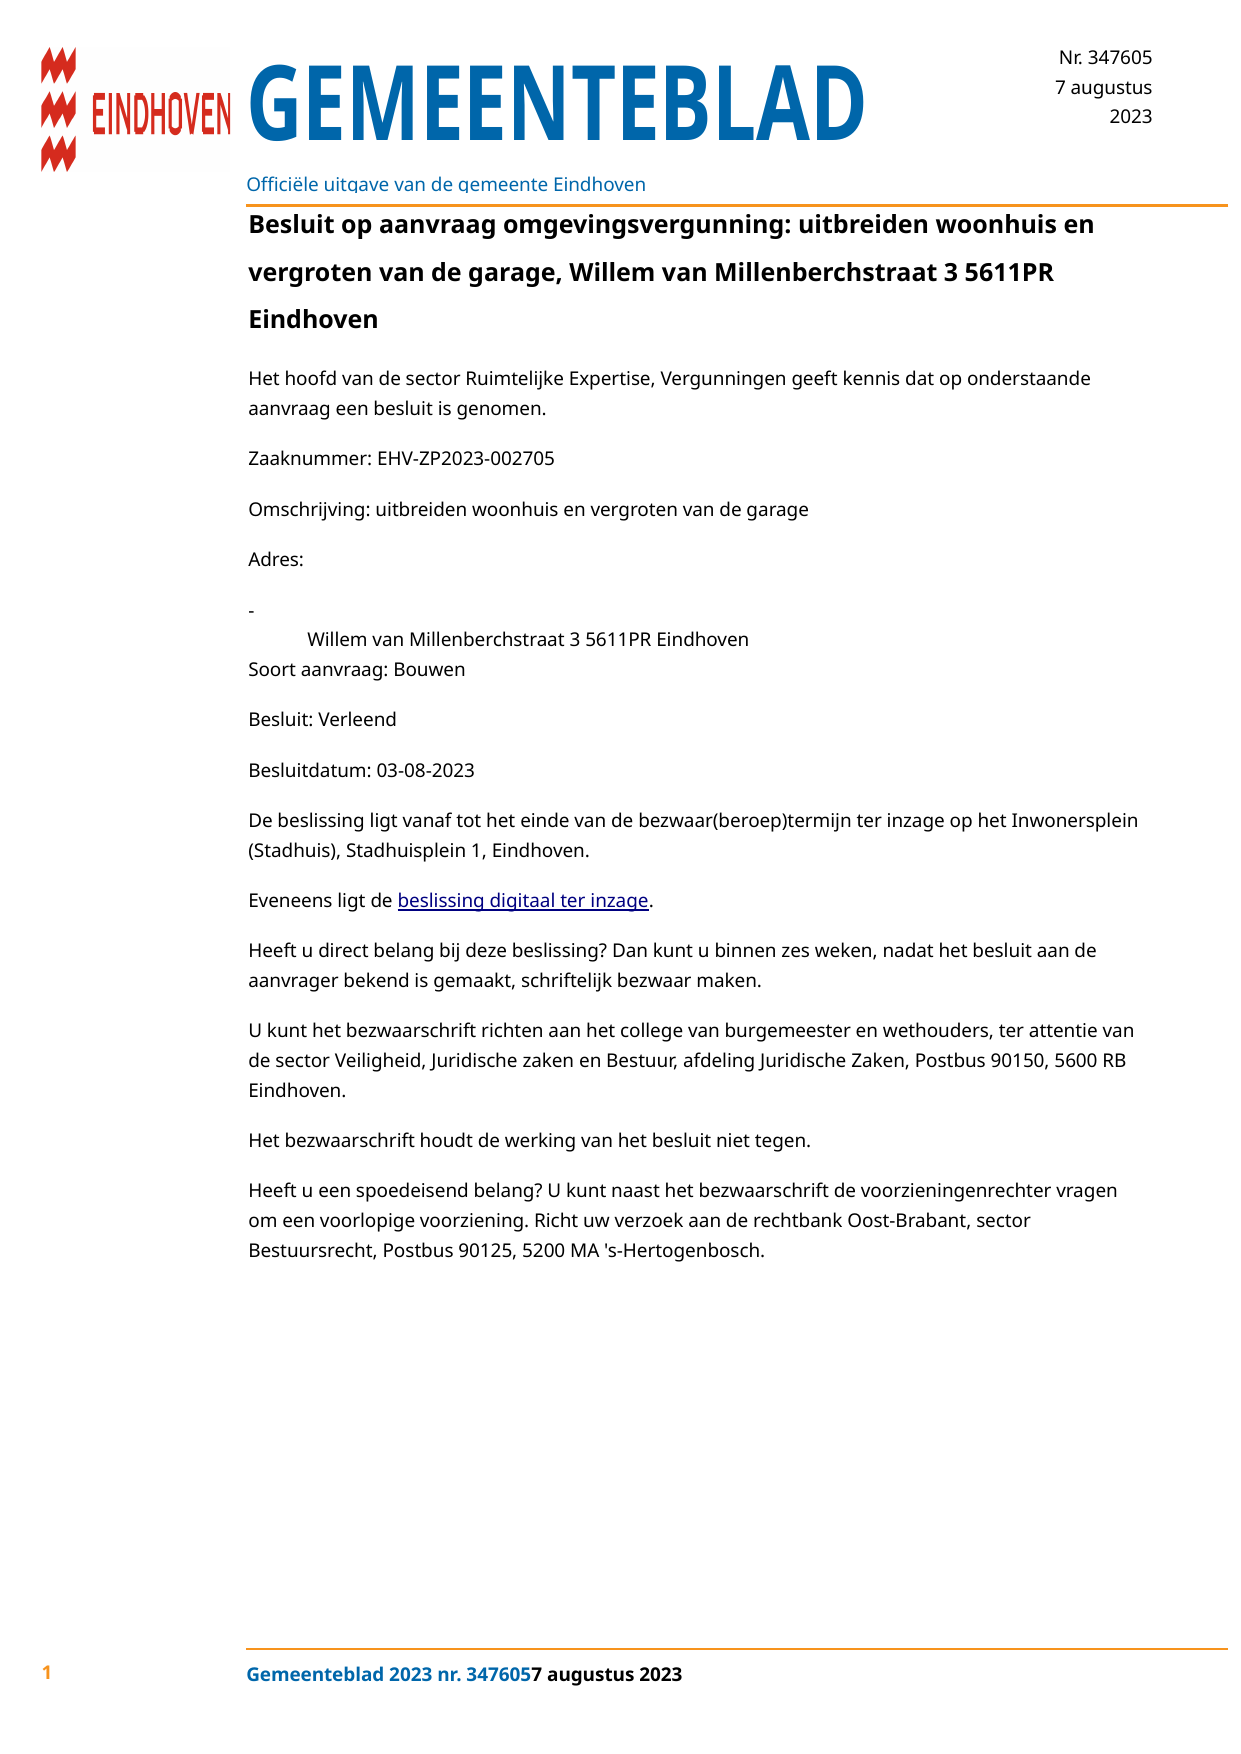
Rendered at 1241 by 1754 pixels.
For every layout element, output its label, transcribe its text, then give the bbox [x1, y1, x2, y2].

text Heeft u een spoedeisend belang? U kunt naast het bezwaarschrift de voorzieningenrechter vragen om een voorlopige voorziening. Richt uw verzoek aan de rechtbank Oost-Brabant, sector Bestuursrecht, Postbus 90125, 5200 MA 's-Hertogenbosch. [248, 1178, 1152, 1262]
text Omschrijving: uitbreiden woonhuis en vergroten van de garage [248, 496, 1152, 522]
text U kunt het bezwaarschrift richten aan het college van burgemeester en wethouders, ter attentie van de sector Veiligheid, Juridische zaken en Bestuur, afdeling Juridische Zaken, Postbus 90150, 5600 RB Eindhoven. [248, 1018, 1152, 1102]
text Het hoofd van de sector Ruimtelijke Expertise, Vergunningen geeft kennis dat op onderstaande aanvraag een besluit is genomen. [248, 366, 1152, 421]
text Besluit: Verleend [248, 706, 1152, 732]
picture [41, 47, 231, 172]
text De beslissing ligt vanaf tot het einde van de bezwaar(beroep)termijn ter inzage op het Inwonersplein (Stadhuis), Stadhuisplein 1, Eindhoven. [248, 807, 1152, 862]
text Adres: [248, 546, 1152, 572]
text Soort aanvraag: Bouwen [248, 656, 1152, 682]
text Besluitdatum: 03-08-2023 [248, 757, 1152, 782]
text Besluit op aanvraag omgevingsvergunning: uitbreiden woonhuis en vergroten van de garage, Willem van Millenberchstraat 3 5611PR Eindhoven [248, 207, 1152, 336]
text Heeft u direct belang bij deze beslissing? Dan kunt u binnen zes weken, nadat het besluit aan de aanvrager bekend is gemaakt, schriftelijk bezwaar maken. [248, 938, 1152, 993]
text Zaaknummer: EHV-ZP2023-002705 [248, 446, 1152, 471]
list Willem van Millenberchstraat 3 5611PR Eindhoven [248, 626, 1152, 652]
text Het bezwaarschrift houdt de werking van het besluit niet tegen. [248, 1127, 1152, 1153]
text Eveneens ligt de beslissing digitaal ter inzage. [248, 887, 1152, 913]
